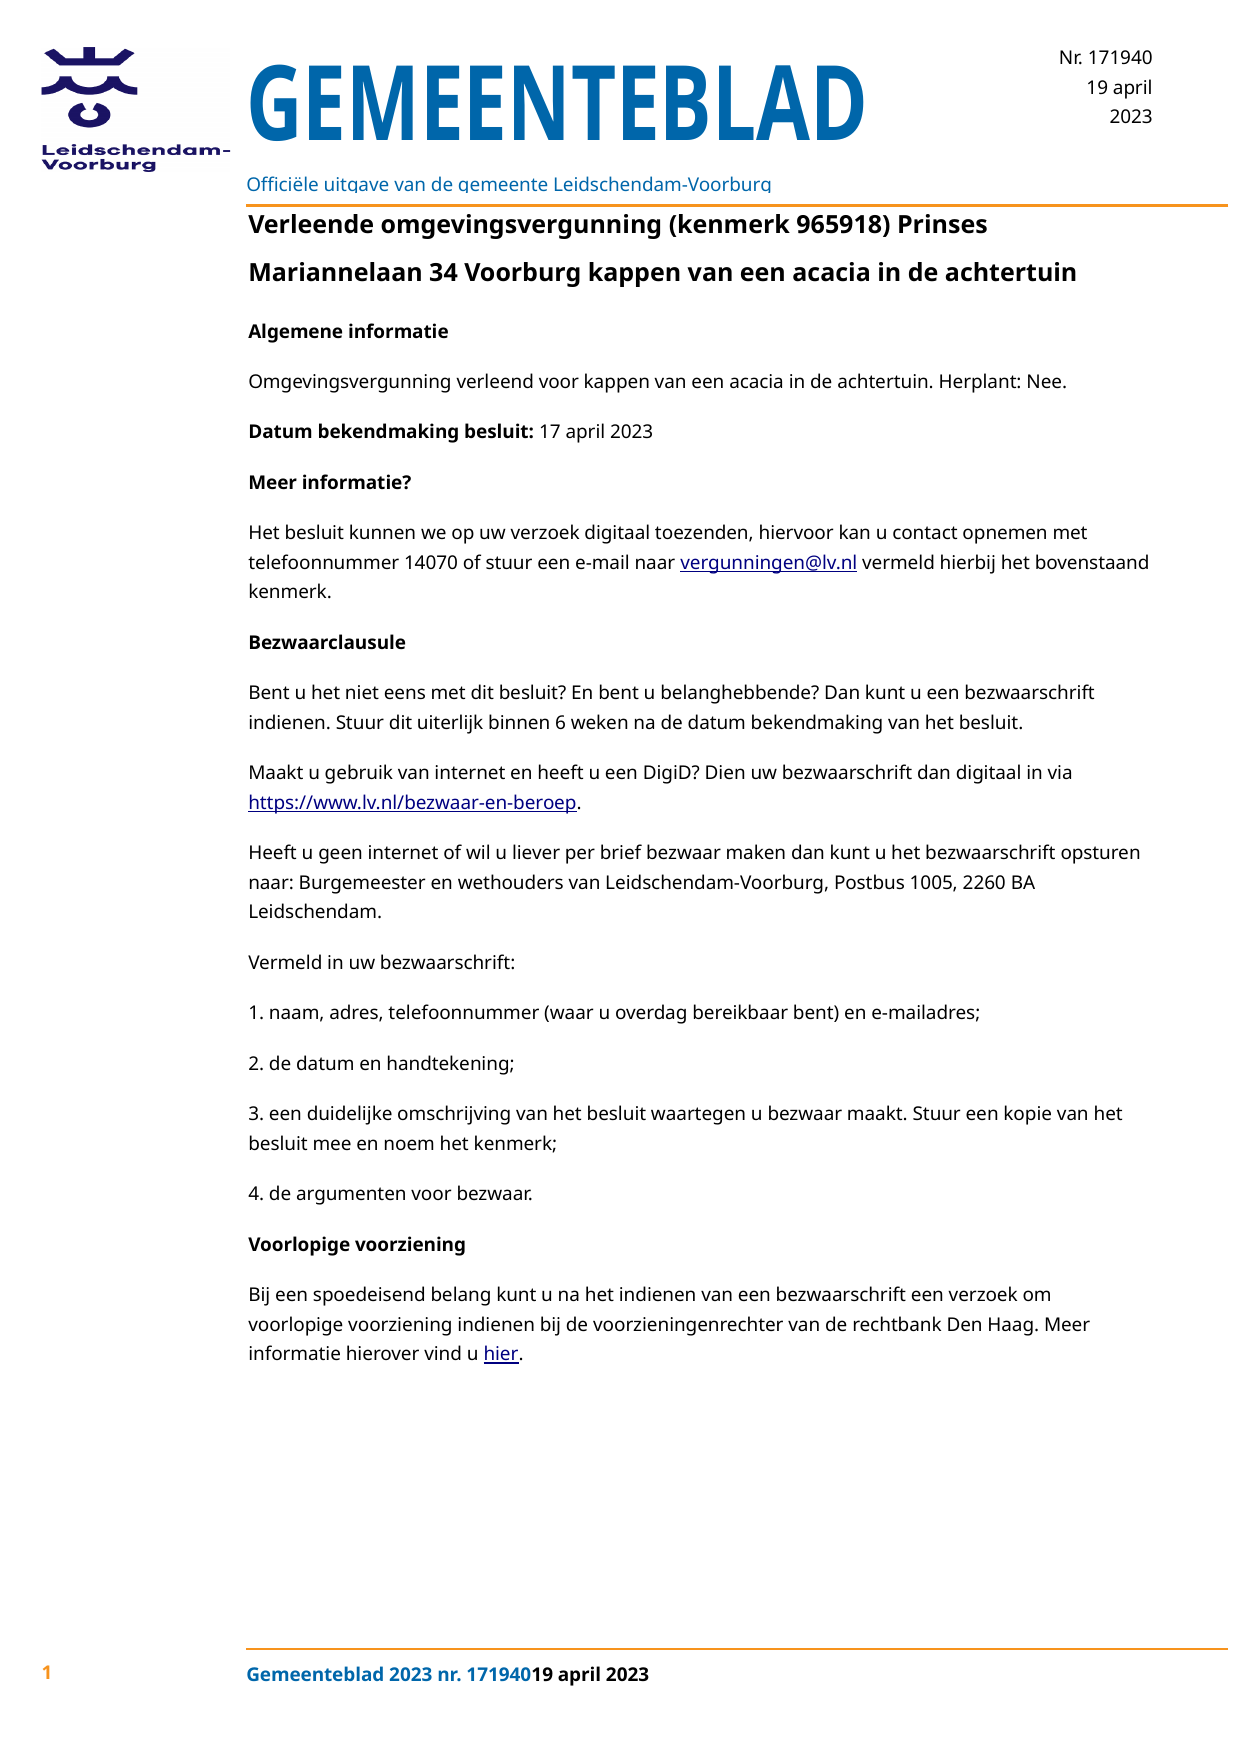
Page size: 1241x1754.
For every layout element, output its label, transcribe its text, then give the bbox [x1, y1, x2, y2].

text Het besluit kunnen we op uw verzoek digitaal toezenden, hiervoor kan u contact opnemen met telefoonnummer 14070 of stuur een e-mail naar vergunningen@lv.nl vermeld hierbij het bovenstaand kenmerk. [248, 519, 1152, 604]
text Voorlopige voorziening [248, 1231, 1152, 1257]
text Bezwaarclausule [248, 629, 1152, 655]
text Verleende omgevingsvergunning (kenmerk 965918) Prinses Mariannelaan 34 Voorburg kappen van een acacia in de achtertuin [248, 207, 1152, 288]
text Meer informatie? [248, 469, 1152, 495]
picture [41, 47, 231, 172]
text 3. een duidelijke omschrijving van het besluit waartegen u bezwaar maakt. Stuur een kopie van het besluit mee en noem het kenmerk; [248, 1100, 1152, 1156]
text 4. de argumenten voor bezwaar. [248, 1180, 1152, 1206]
text Bent u het niet eens met dit besluit? En bent u belanghebbende? Dan kunt u een bezwaarschrift indienen. Stuur dit uiterlijk binnen 6 weken na de datum bekendmaking van het besluit. [248, 679, 1152, 735]
text Algemene informatie [248, 318, 1152, 344]
text Heeft u geen internet of wil u liever per brief bezwaar maken dan kunt u het bezwaarschrift opsturen naar: Burgemeester en wethouders van Leidschendam-Voorburg, Postbus 1005, 2260 BA Leidschendam. [248, 839, 1152, 924]
text 2. de datum en handtekening; [248, 1050, 1152, 1076]
text Bij een spoedeisend belang kunt u na het indienen van een bezwaarschrift een verzoek om voorlopige voorziening indienen bij de voorzieningenrechter van de rechtbank Den Haag. Meer informatie hierover vind u hier. [248, 1281, 1152, 1366]
text Vermeld in uw bezwaarschrift: [248, 949, 1152, 975]
text Maakt u gebruik van internet en heeft u een DigiD? Dien uw bezwaarschrift dan digitaal in via https://www.lv.nl/bezwaar-en-beroep. [248, 759, 1152, 815]
text Datum bekendmaking besluit: 17 april 2023 [248, 419, 1152, 444]
text Omgevingsvergunning verleend voor kappen van een acacia in de achtertuin. Herplant: Nee. [248, 368, 1152, 394]
text 1. naam, adres, telefoonnummer (waar u overdag bereikbaar bent) en e-mailadres; [248, 999, 1152, 1025]
